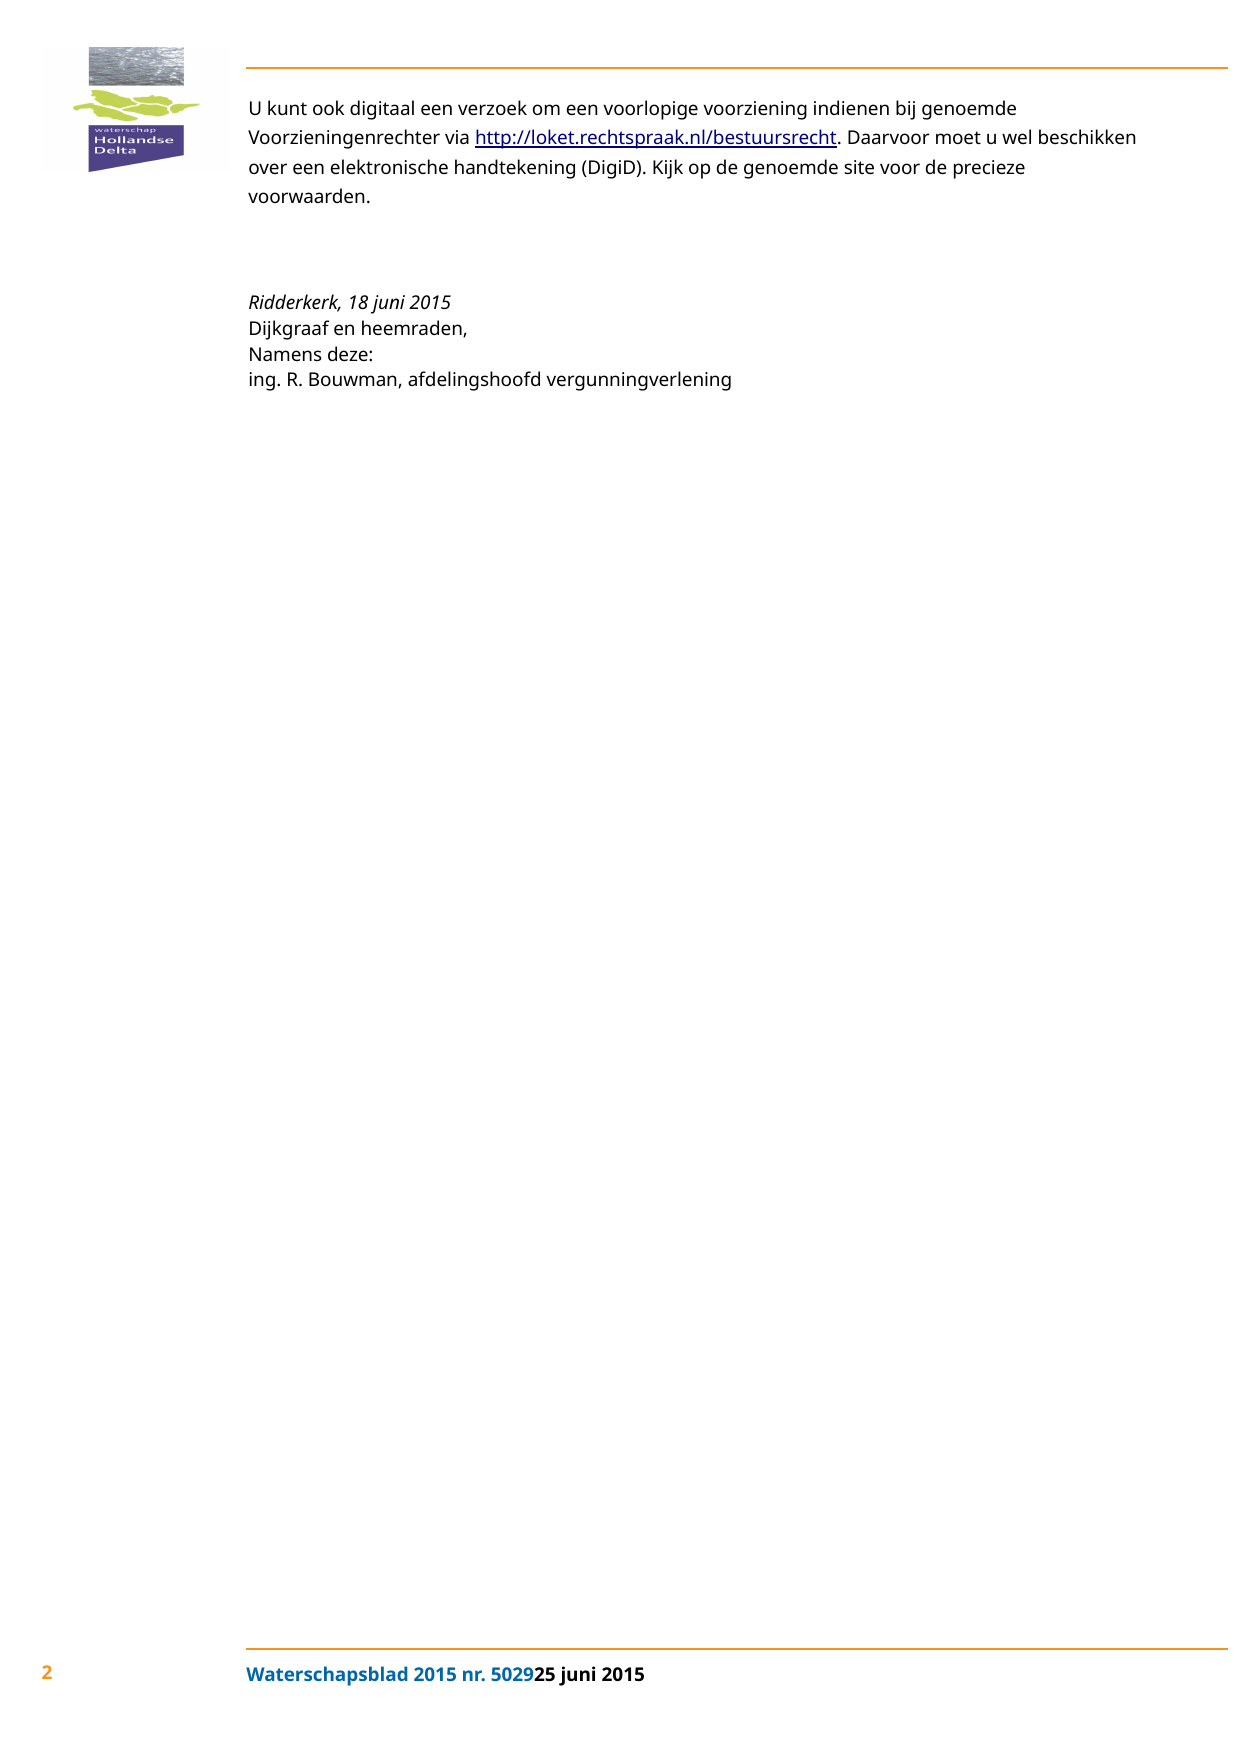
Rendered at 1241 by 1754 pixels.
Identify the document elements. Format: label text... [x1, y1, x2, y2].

picture [41, 47, 231, 172]
text ing. R. Bouwman, afdelingshoofd vergunningverlening [248, 366, 1152, 392]
text Dijkgraaf en heemraden, [248, 315, 1152, 341]
text U kunt ook digitaal een verzoek om een voorlopige voorziening indienen bij genoemde Voorzieningenrechter via http://loket.rechtspraak.nl/bestuursrecht. Daarvoor moet u wel beschikken over een elektronische handtekening (DigiD). Kijk op de genoemde site voor de precieze voorwaarden. [248, 95, 1152, 209]
text Ridderkerk, 18 juni 2015 [248, 289, 1152, 315]
text Namens deze: [248, 341, 1152, 366]
